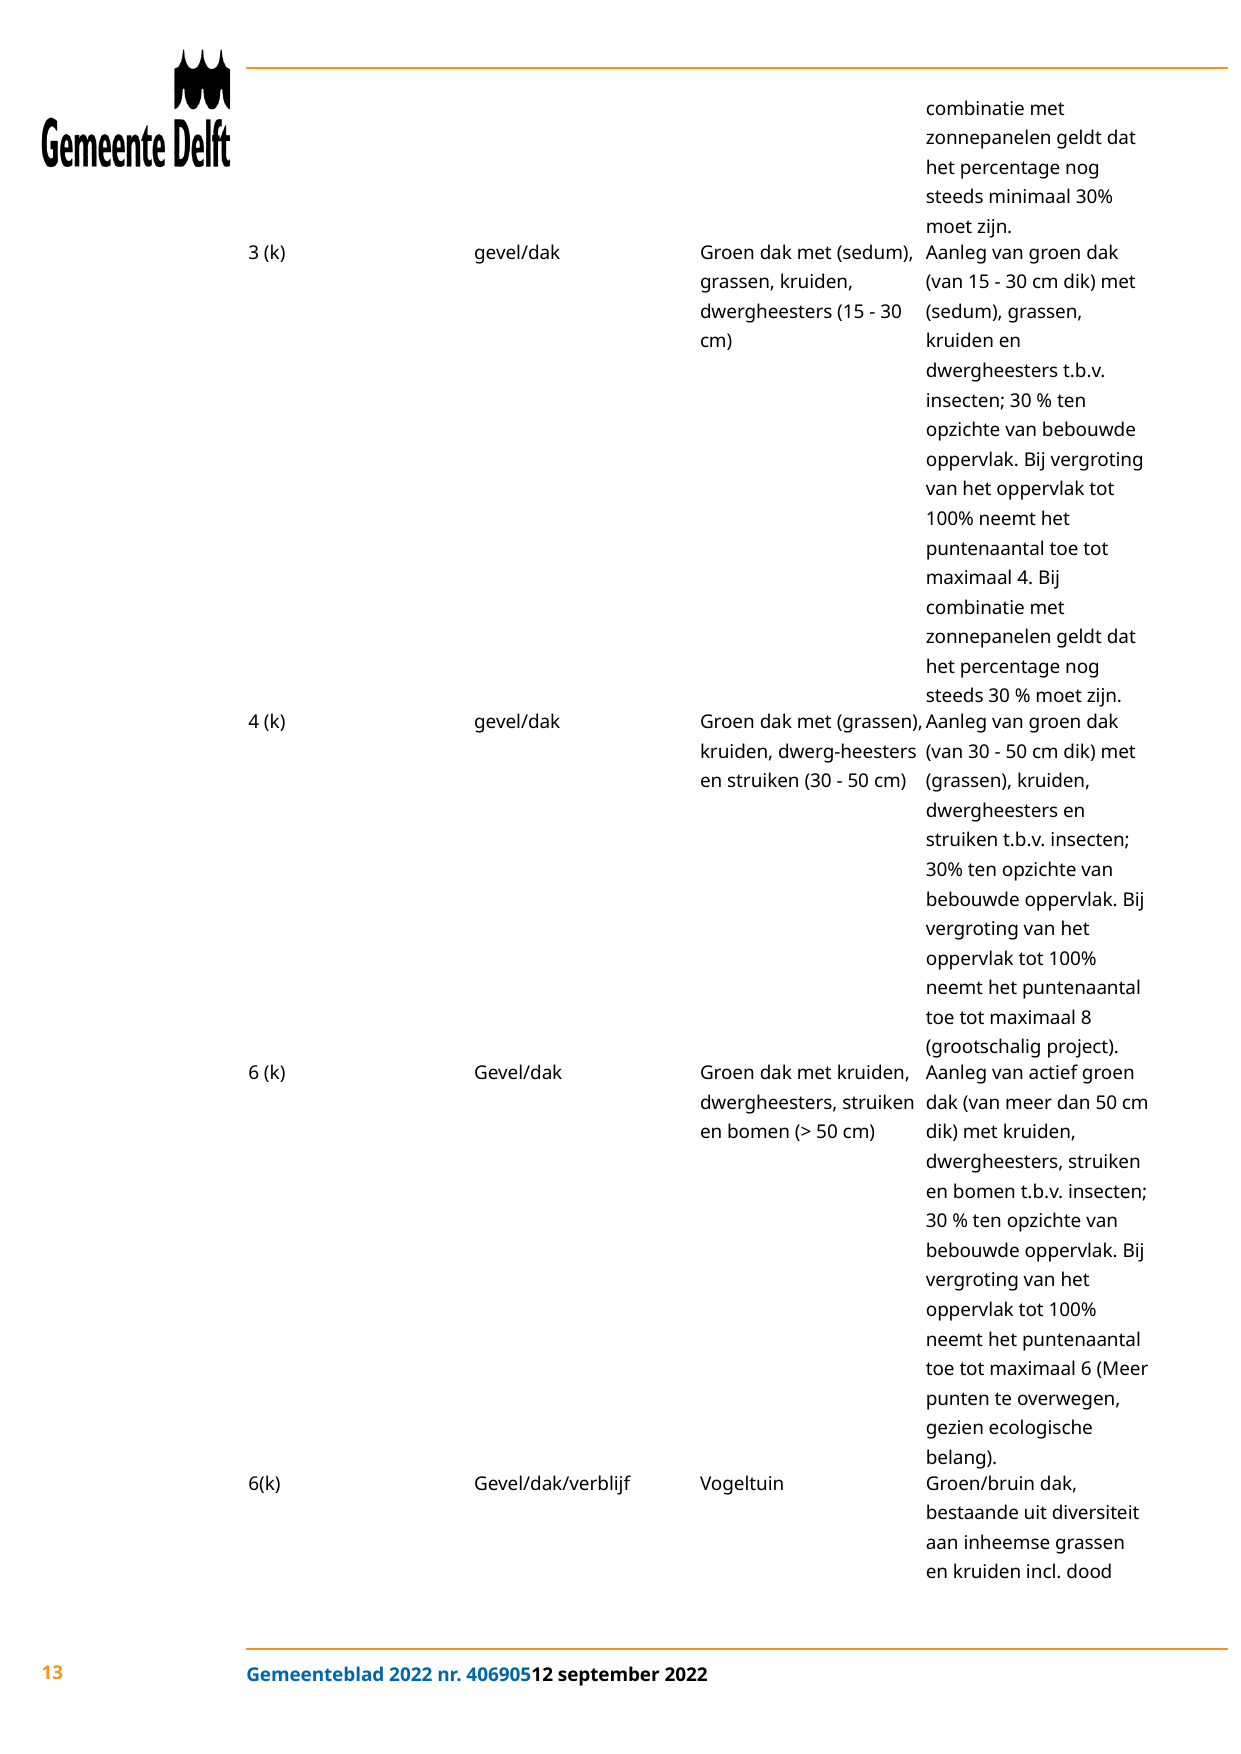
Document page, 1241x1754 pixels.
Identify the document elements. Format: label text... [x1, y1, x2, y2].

table_cell Aanleg van groen dak (van 15 - 30 cm dik) met (sedum), grassen, kruiden en dwergheesters t.b.v. insecten; 30 % ten opzichte van bebouwde oppervlak. Bij vergroting van het oppervlak tot 100% neemt het puntenaantal toe tot maximaal 4. Bij combinatie met zonnepanelen geldt dat het percentage nog steeds 30 % moet zijn. [926, 239, 1152, 708]
table_cell gevel/dak [474, 708, 700, 1059]
table_cell Aanleg van actief groen dak (van meer dan 50 cm dik) met kruiden, dwergheesters, struiken en bomen t.b.v. insecten; 30 % ten opzichte van bebouwde oppervlak. Bij vergroting van het oppervlak tot 100% neemt het puntenaantal toe tot maximaal 6 (Meer punten te overwegen, gezien ecologische belang). [926, 1060, 1152, 1470]
table_cell [700, 95, 926, 239]
table_cell Groen dak met (sedum), grassen, kruiden, dwergheesters (15 - 30 cm) [700, 239, 926, 708]
table_cell 6 (k) [248, 1060, 474, 1470]
table_cell [474, 95, 700, 239]
table_cell Gevel/dak [474, 1060, 700, 1470]
picture [41, 47, 231, 172]
table_cell Gevel/dak/verblijf [474, 1470, 700, 1584]
table_cell gevel/dak [474, 239, 700, 708]
table_cell Vogeltuin [700, 1470, 926, 1584]
table_cell Aanleg van groen dak (van 30 - 50 cm dik) met (grassen), kruiden, dwergheesters en struiken t.b.v. insecten; 30% ten opzichte van bebouwde oppervlak. Bij vergroting van het oppervlak tot 100% neemt het puntenaantal toe tot maximaal 8 (grootschalig project). [926, 708, 1152, 1059]
table_cell Groen dak met (grassen), kruiden, dwerg-heesters en struiken (30 - 50 cm) [700, 708, 926, 1059]
table_cell [248, 95, 474, 239]
table_cell Groen dak met kruiden, dwergheesters, struiken en bomen (> 50 cm) [700, 1060, 926, 1470]
table_cell combinatie met zonnepanelen geldt dat het percentage nog steeds minimaal 30% moet zijn. [926, 95, 1152, 239]
table_cell 3 (k) [248, 239, 474, 708]
table_cell Groen/bruin dak, bestaande uit diversiteit aan inheemse grassen en kruiden incl. dood [926, 1470, 1152, 1584]
table_cell 6(k) [248, 1470, 474, 1584]
table_cell 4 (k) [248, 708, 474, 1059]
